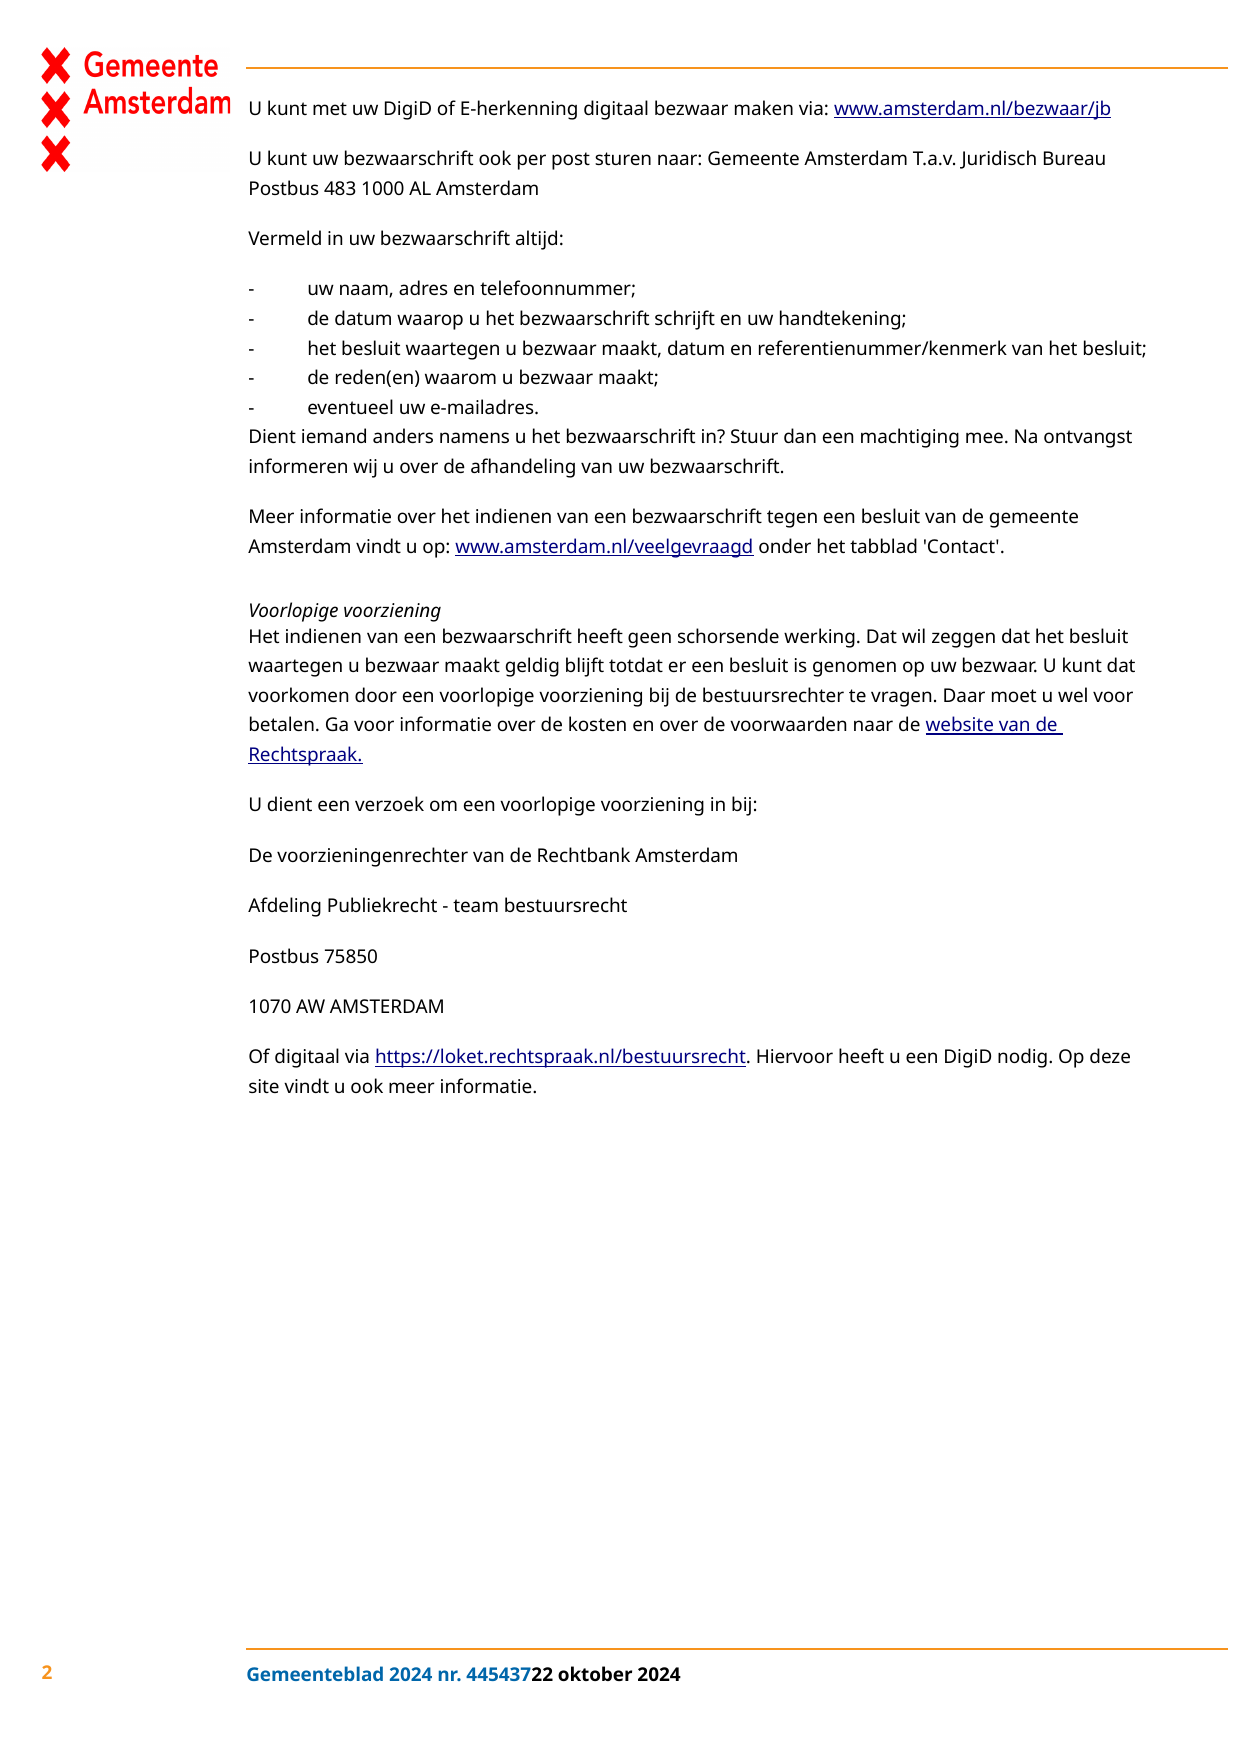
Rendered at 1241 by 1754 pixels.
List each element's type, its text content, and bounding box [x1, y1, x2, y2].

text Het indienen van een bezwaarschrift heeft geen schorsende werking. Dat wil zeggen dat het besluit waartegen u bezwaar maakt geldig blijft totdat er een besluit is genomen op uw bezwaar. U kunt dat voorkomen door een voorlopige voorziening bij de bestuursrechter te vragen. Daar moet u wel voor betalen. Ga voor informatie over de kosten en over de voorwaarden naar de website van de Rechtspraak. [248, 623, 1152, 767]
picture [41, 47, 231, 172]
list uw naam, adres en telefoonnummer; [248, 276, 1152, 301]
text U kunt uw bezwaarschrift ook per post sturen naar: Gemeente Amsterdam T.a.v. Juridisch Bureau Postbus 483 1000 AL Amsterdam [248, 145, 1152, 201]
text Dient iemand anders namens u het bezwaarschrift in? Stuur dan een machtiging mee. Na ontvangst informeren wij u over de afhandeling van uw bezwaarschrift. [248, 423, 1152, 479]
list de datum waarop u het bezwaarschrift schrijft en uw handtekening; [248, 305, 1152, 331]
text U kunt met uw DigiD of E-herkenning digitaal bezwaar maken via: www.amsterdam.nl/bezwaar/jb [248, 95, 1152, 121]
list eventueel uw e-mailadres. [248, 394, 1152, 420]
text Meer informatie over het indienen van een bezwaarschrift tegen een besluit van de gemeente Amsterdam vindt u op: www.amsterdam.nl/veelgevraagd onder het tabblad 'Contact'. [248, 503, 1152, 559]
list het besluit waartegen u bezwaar maakt, datum en referentienummer/kenmerk van het besluit; [248, 335, 1152, 361]
list de reden(en) waarom u bezwaar maakt; [248, 364, 1152, 390]
text Afdeling Publiekrecht - team bestuursrecht [248, 892, 1152, 918]
text Vermeld in uw bezwaarschrift altijd: [248, 225, 1152, 251]
text Voorlopige voorziening [248, 597, 1152, 623]
text Of digitaal via https://loket.rechtspraak.nl/bestuursrecht. Hiervoor heeft u een DigiD nodig. Op deze site vindt u ook meer informatie. [248, 1044, 1152, 1099]
text De voorzieningenrechter van de Rechtbank Amsterdam [248, 842, 1152, 868]
text U dient een verzoek om een voorlopige voorziening in bij: [248, 792, 1152, 817]
text Postbus 75850 [248, 943, 1152, 968]
text 1070 AW AMSTERDAM [248, 993, 1152, 1019]
